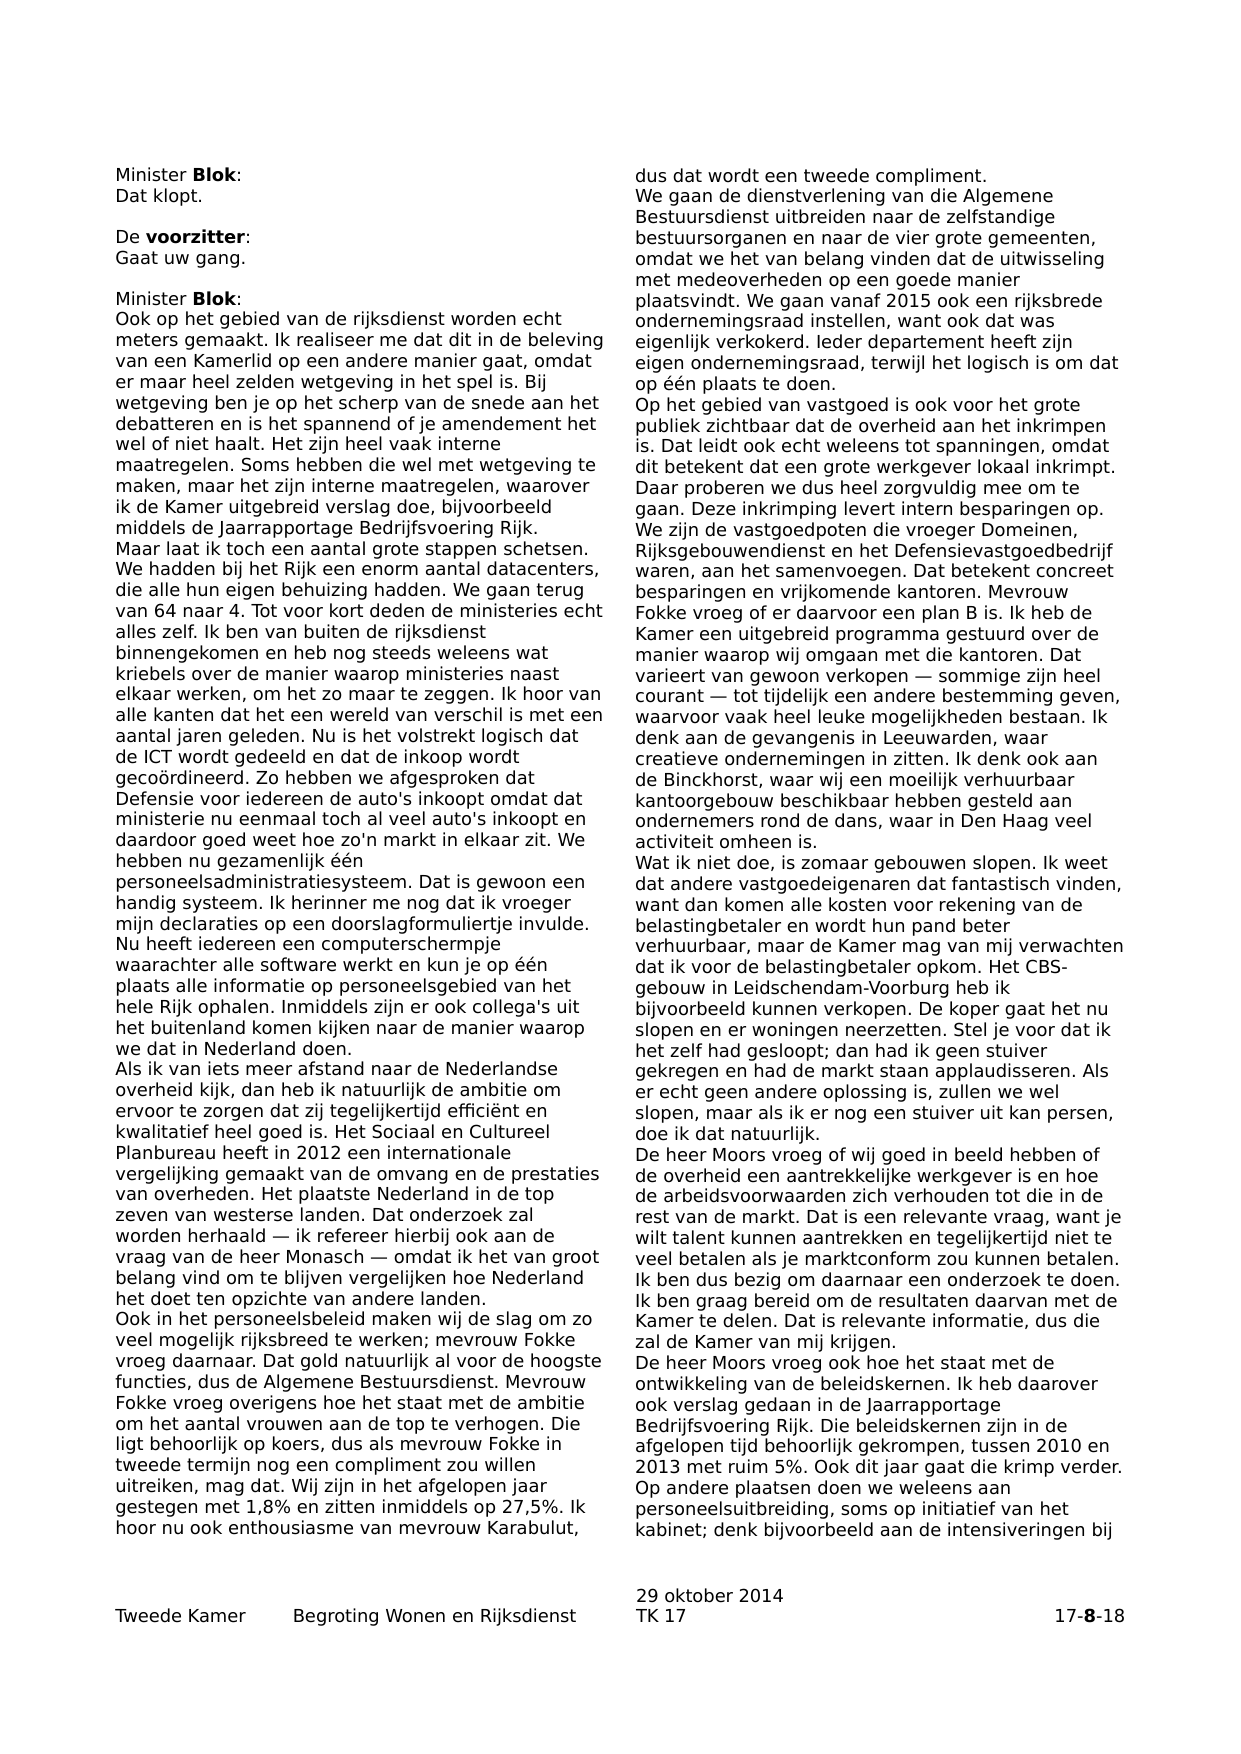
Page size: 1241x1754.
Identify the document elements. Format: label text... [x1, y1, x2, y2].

text Maar laat ik toch een aantal grote stappen schetsen. We hadden bij het Rijk een enorm aantal datacenters, die alle hun eigen behuizing hadden. We gaan terug van 64 naar 4. Tot voor kort deden de ministeries echt alles zelf. Ik ben van buiten de rijksdienst binnengekomen en heb nog steeds weleens wat kriebels over de manier waarop ministeries naast elkaar werken, om het zo maar te zeggen. Ik hoor van alle kanten dat het een wereld van verschil is met een aantal jaren geleden. Nu is het volstrekt logisch dat de ICT wordt gedeeld en dat de inkoop wordt gecoördineerd. Zo hebben we afgesproken dat Defensie voor iedereen de auto's inkoopt omdat dat ministerie nu eenmaal toch al veel auto's inkoopt en daardoor goed weet hoe zo'n markt in elkaar zit. We hebben nu gezamenlijk één personeelsadministratiesysteem. Dat is gewoon een handig systeem. Ik herinner me nog dat ik vroeger mijn declaraties op een doorslagformuliertje invulde. Nu heeft iedereen een computerschermpje waarachter alle software werkt en kun je op één plaats alle informatie op personeelsgebied van het hele Rijk ophalen. Inmiddels zijn er ook collega's uit het buitenland komen kijken naar de manier waarop we dat in Nederland doen. [115, 538, 605, 1059]
text Ook op het gebied van de rijksdienst worden echt meters gemaakt. Ik realiseer me dat dit in de beleving van een Kamerlid op een andere manier gaat, omdat er maar heel zelden wetgeving in het spel is. Bij wetgeving ben je op het scherp van de snede aan het debatteren en is het spannend of je amendement het wel of niet haalt. Het zijn heel vaak interne maatregelen. Soms hebben die wel met wetgeving te maken, maar het zijn interne maatregelen, waarover ik de Kamer uitgebreid verslag doe, bijvoorbeeld middels de Jaarrapportage Bedrijfsvoering Rijk. [115, 309, 605, 538]
text We gaan de dienstverlening van die Algemene Bestuursdienst uitbreiden naar de zelfstandige bestuursorganen en naar de vier grote gemeenten, omdat we het van belang vinden dat de uitwisseling met medeoverheden op een goede manier plaatsvindt. We gaan vanaf 2015 ook een rijksbrede ondernemingsraad instellen, want ook dat was eigenlijk verkokerd. Ieder departement heeft zijn eigen ondernemingsraad, terwijl het logisch is om dat op één plaats te doen. [635, 186, 1125, 394]
text Wat ik niet doe, is zomaar gebouwen slopen. Ik weet dat andere vastgoedeigenaren dat fantastisch vinden, want dan komen alle kosten voor rekening van de belastingbetaler en wordt hun pand beter verhuurbaar, maar de Kamer mag van mij verwachten dat ik voor de belastingbetaler opkom. Het CBS-gebouw in Leidschendam-Voorburg heb ik bijvoorbeeld kunnen verkopen. De koper gaat het nu slopen en er woningen neerzetten. Stel je voor dat ik het zelf had gesloopt; dan had ik geen stuiver gekregen en had de markt staan applaudisseren. Als er echt geen andere oplossing is, zullen we wel slopen, maar als ik er nog een stuiver uit kan persen, doe ik dat natuurlijk. [635, 853, 1125, 1144]
text Als ik van iets meer afstand naar de Nederlandse overheid kijk, dan heb ik natuurlijk de ambitie om ervoor te zorgen dat zij tegelijkertijd efficiënt en kwalitatief heel goed is. Het Sociaal en Cultureel Planbureau heeft in 2012 een internationale vergelijking gemaakt van de omvang en de prestaties van overheden. Het plaatste Nederland in de top zeven van westerse landen. Dat onderzoek zal worden herhaald — ik refereer hierbij ook aan de vraag van de heer Monasch — omdat ik het van groot belang vind om te blijven vergelijken hoe Nederland het doet ten opzichte van andere landen. [115, 1059, 605, 1309]
text De heer Moors vroeg ook hoe het staat met de ontwikkeling van de beleidskernen. Ik heb daarover ook verslag gedaan in de Jaarrapportage Bedrijfsvoering Rijk. Die beleidskernen zijn in de afgelopen tijd behoorlijk gekrompen, tussen 2010 en 2013 met ruim 5%. Ook dit jaar gaat die krimp verder. Op andere plaatsen doen we weleens aan personeelsuitbreiding, soms op initiatief van het kabinet; denk bijvoorbeeld aan de intensiveringen bij [635, 1353, 1125, 1540]
text De voorzitter: [115, 227, 605, 248]
text Ook in het personeelsbeleid maken wij de slag om zo veel mogelijk rijksbreed te werken; mevrouw Fokke vroeg daarnaar. Dat gold natuurlijk al voor de hoogste functies, dus de Algemene Bestuursdienst. Mevrouw Fokke vroeg overigens hoe het staat met de ambitie om het aantal vrouwen aan de top te verhogen. Die ligt behoorlijk op koers, dus als mevrouw Fokke in tweede termijn nog een compliment zou willen uitreiken, mag dat. Wij zijn in het afgelopen jaar gestegen met 1,8% en zitten inmiddels op 27,5%. Ik hoor nu ook enthousiasme van mevrouw Karabulut, [115, 1309, 605, 1538]
text De heer Moors vroeg of wij goed in beeld hebben of de overheid een aantrekkelijke werkgever is en hoe de arbeidsvoorwaarden zich verhouden tot die in de rest van de markt. Dat is een relevante vraag, want je wilt talent kunnen aantrekken en tegelijkertijd niet te veel betalen als je marktconform zou kunnen betalen. Ik ben dus bezig om daarnaar een onderzoek te doen. Ik ben graag bereid om de resultaten daarvan met de Kamer te delen. Dat is relevante informatie, dus die zal de Kamer van mij krijgen. [635, 1144, 1125, 1353]
text Gaat uw gang. [115, 248, 605, 268]
text Minister Blok: [115, 165, 605, 186]
text Dat klopt. [115, 186, 605, 207]
text Minister Blok: [115, 288, 605, 309]
text dus dat wordt een tweede compliment. [635, 165, 1125, 186]
text Op het gebied van vastgoed is ook voor het grote publiek zichtbaar dat de overheid aan het inkrimpen is. Dat leidt ook echt weleens tot spanningen, omdat dit betekent dat een grote werkgever lokaal inkrimpt. Daar proberen we dus heel zorgvuldig mee om te gaan. Deze inkrimping levert intern besparingen op. We zijn de vastgoedpoten die vroeger Domeinen, Rijksgebouwendienst en het Defensievastgoedbedrijf waren, aan het samenvoegen. Dat betekent concreet besparingen en vrijkomende kantoren. Mevrouw Fokke vroeg of er daarvoor een plan B is. Ik heb de Kamer een uitgebreid programma gestuurd over de manier waarop wij omgaan met die kantoren. Dat varieert van gewoon verkopen — sommige zijn heel courant — tot tijdelijk een andere bestemming geven, waarvoor vaak heel leuke mogelijkheden bestaan. Ik denk aan de gevangenis in Leeuwarden, waar creatieve ondernemingen in zitten. Ik denk ook aan de Binckhorst, waar wij een moeilijk verhuurbaar kantoorgebouw beschikbaar hebben gesteld aan ondernemers rond de dans, waar in Den Haag veel activiteit omheen is. [635, 394, 1125, 853]
